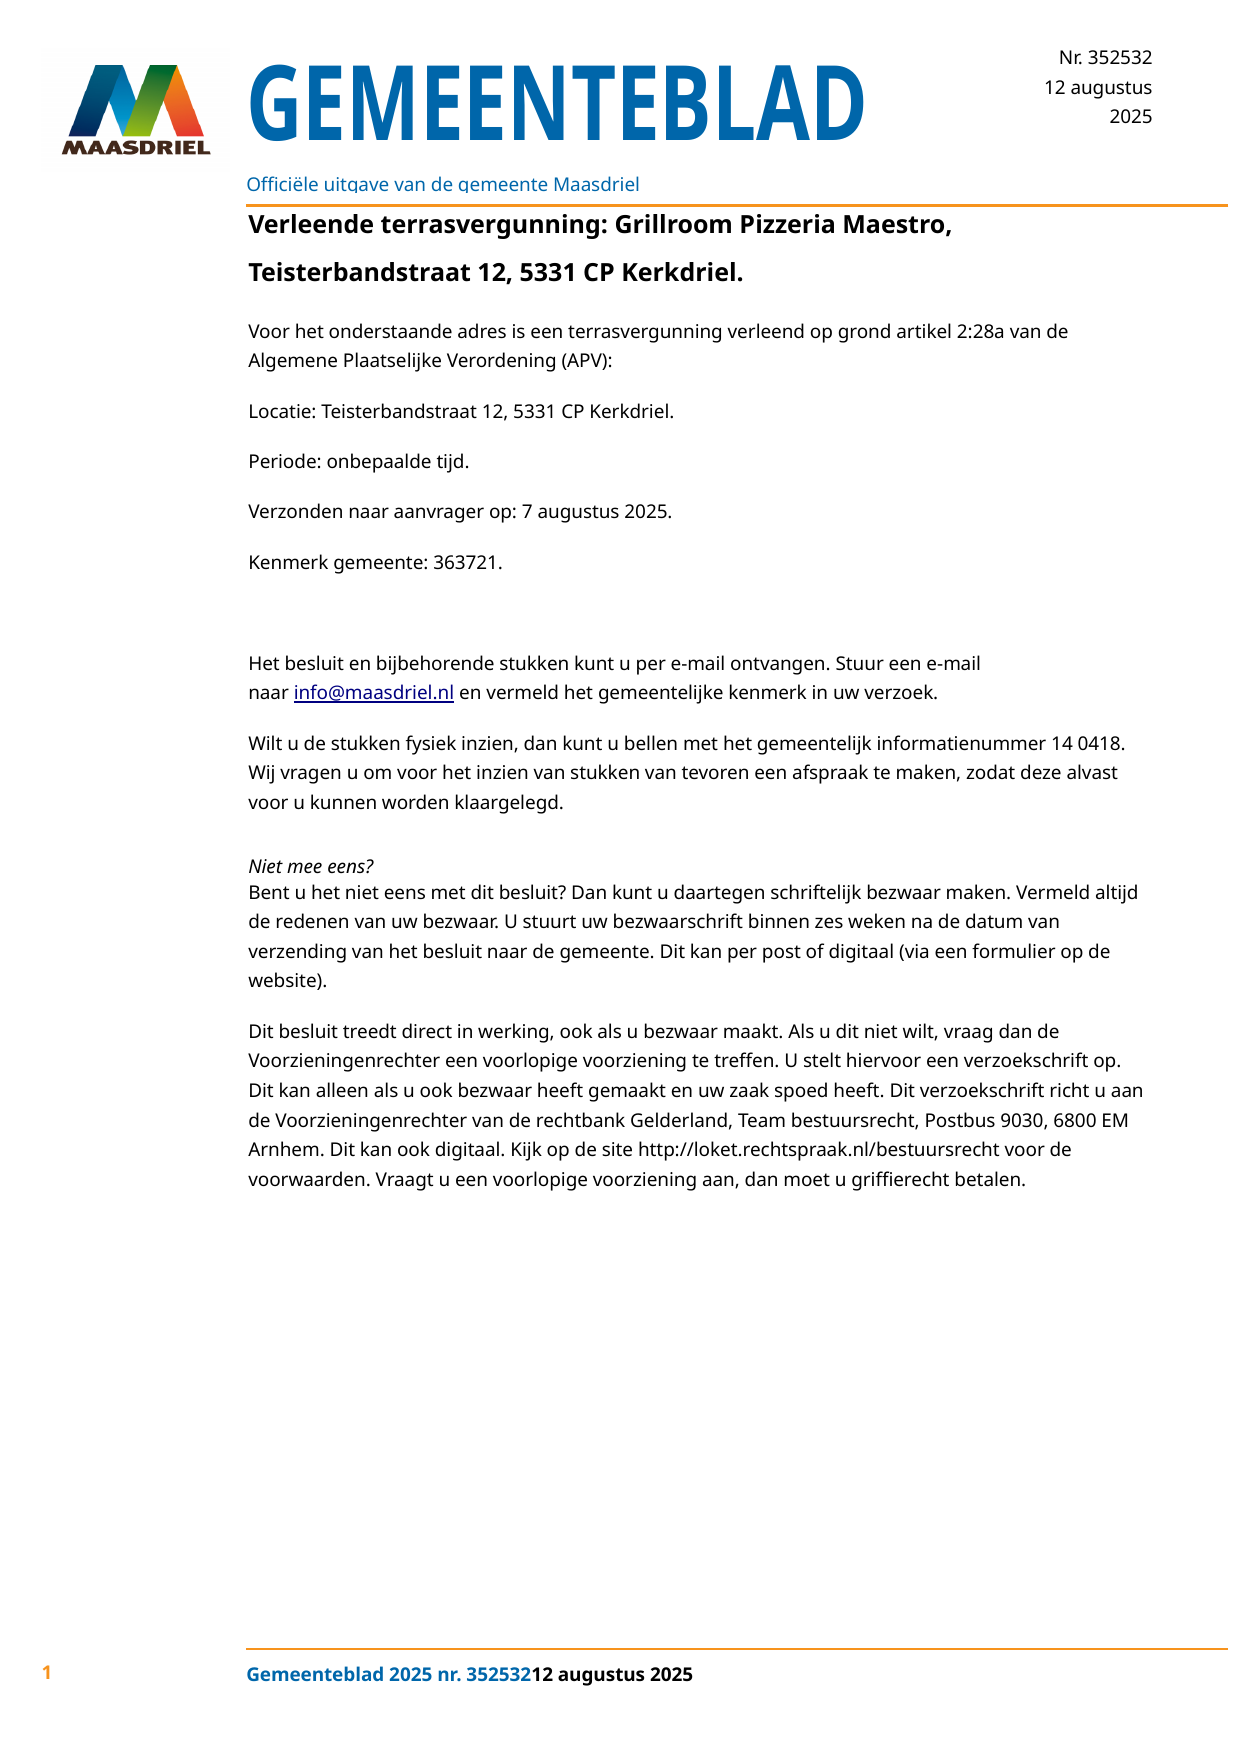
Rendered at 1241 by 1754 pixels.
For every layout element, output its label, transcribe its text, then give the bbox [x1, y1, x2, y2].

text Niet mee eens? [248, 853, 1152, 879]
text Wilt u de stukken fysiek inzien, dan kunt u bellen met het gemeentelijk informatienummer 14 0418. Wij vragen u om voor het inzien van stukken van tevoren een afspraak te maken, zodat deze alvast voor u kunnen worden klaargelegd. [248, 730, 1152, 815]
text Dit besluit treedt direct in werking, ook als u bezwaar maakt. Als u dit niet wilt, vraag dan de Voorzieningenrechter een voorlopige voorziening te treffen. U stelt hiervoor een verzoekschrift op. Dit kan alleen als u ook bezwaar heeft gemaakt en uw zaak spoed heeft. Dit verzoekschrift richt u aan de Voorzieningenrechter van de rechtbank Gelderland, Team bestuursrecht, Postbus 9030, 6800 EM Arnhem. Dit kan ook digitaal. Kijk op de site http://loket.rechtspraak.nl/bestuursrecht voor de voorwaarden. Vraagt u een voorlopige voorziening aan, dan moet u griffierecht betalen. [248, 1018, 1152, 1192]
picture [41, 47, 231, 172]
text Locatie: Teisterbandstraat 12, 5331 CP Kerkdriel. [248, 398, 1152, 424]
text Bent u het niet eens met dit besluit? Dan kunt u daartegen schriftelijk bezwaar maken. Vermeld altijd de redenen van uw bezwaar. U stuurt uw bezwaarschrift binnen zes weken na de datum van verzending van het besluit naar de gemeente. Dit kan per post of digitaal (via een formulier op de website). [248, 879, 1152, 993]
text Kenmerk gemeente: 363721. [248, 549, 1152, 575]
text Voor het onderstaande adres is een terrasvergunning verleend op grond artikel 2:28a van de Algemene Plaatselijke Verordening (APV): [248, 318, 1152, 373]
text Periode: onbepaalde tijd. [248, 448, 1152, 474]
text Verleende terrasvergunning: Grillroom Pizzeria Maestro, Teisterbandstraat 12, 5331 CP Kerkdriel. [248, 207, 1152, 288]
text Verzonden naar aanvrager op: 7 augustus 2025. [248, 499, 1152, 524]
text Het besluit en bijbehorende stukken kunt u per e-mail ontvangen. Stuur een e-mail naar info@maasdriel.nl en vermeld het gemeentelijke kenmerk in uw verzoek. [248, 650, 1152, 705]
